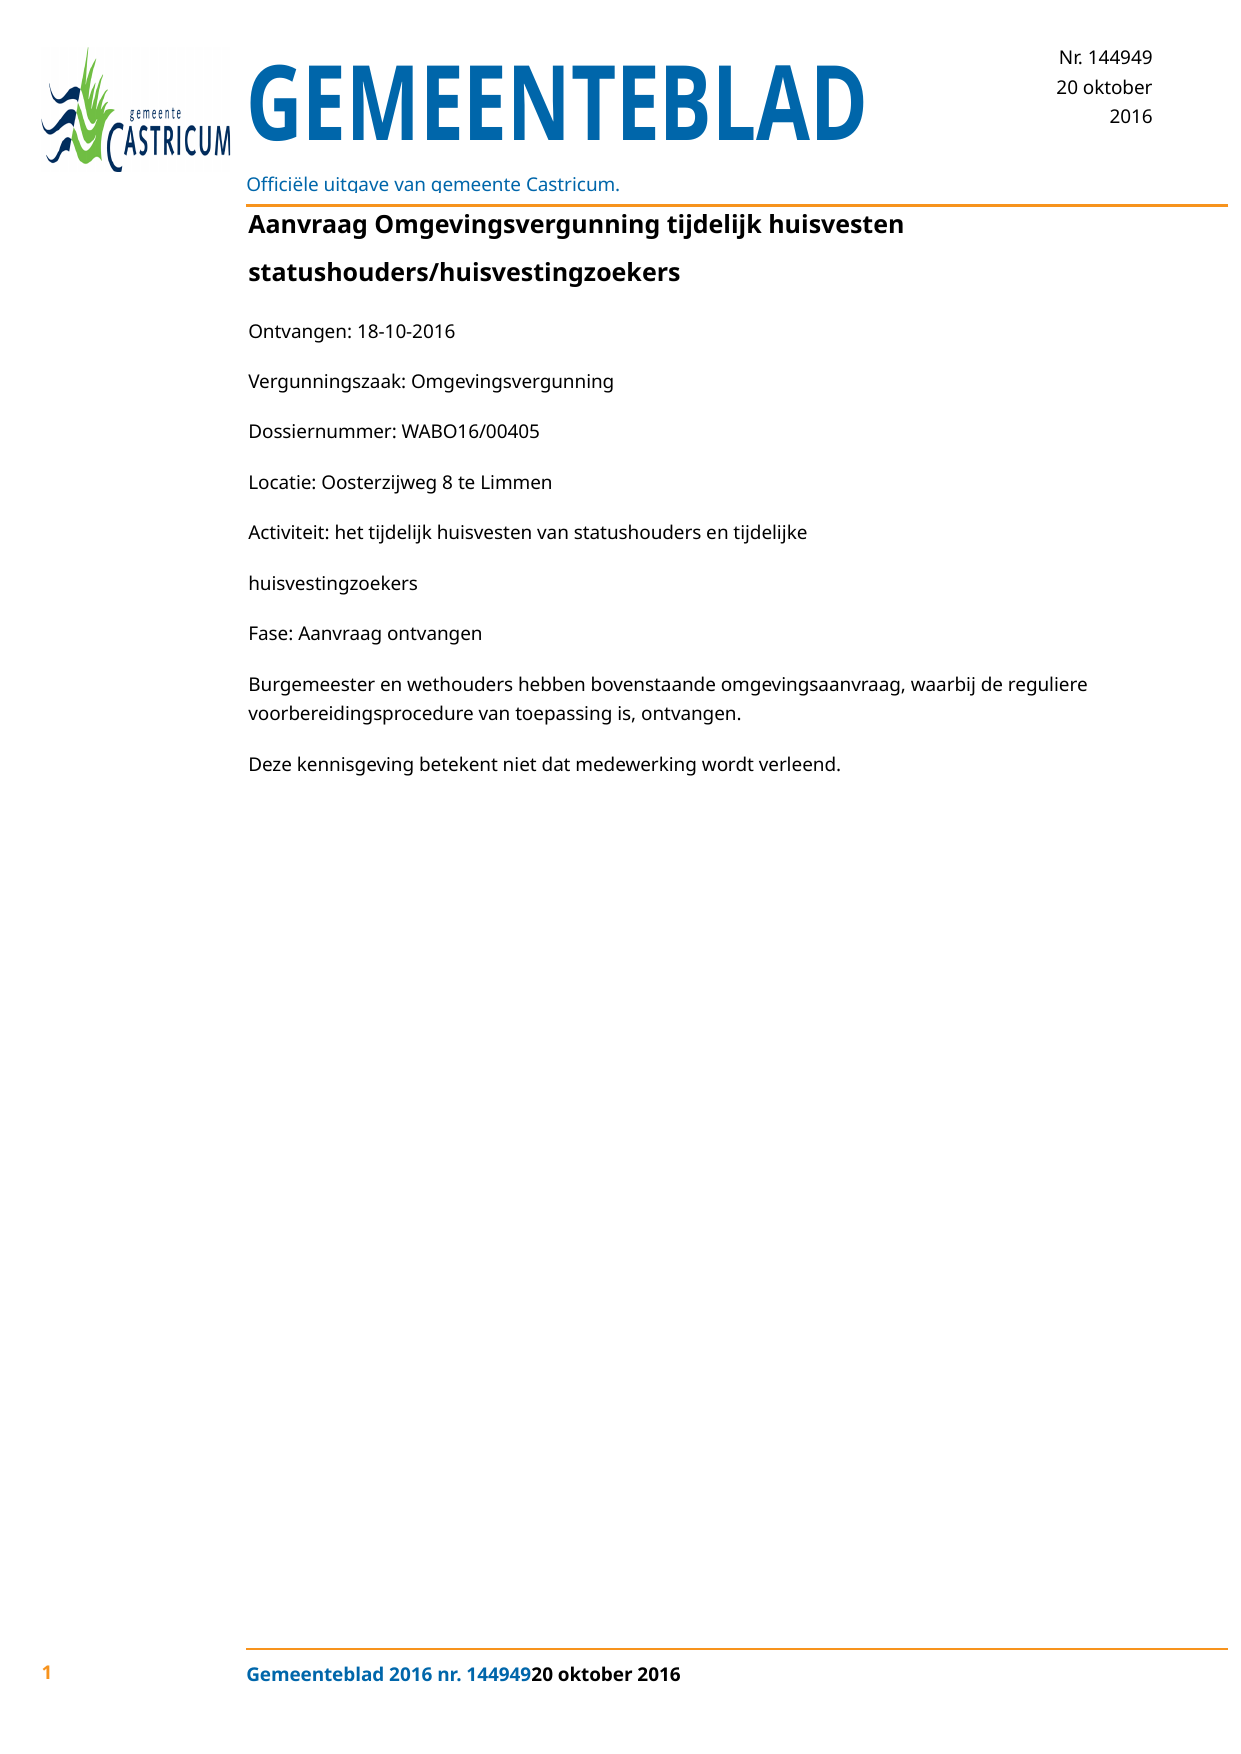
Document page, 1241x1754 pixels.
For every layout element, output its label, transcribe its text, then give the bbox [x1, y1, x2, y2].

text Fase: Aanvraag ontvangen [248, 620, 1152, 646]
text Locatie: Oosterzijweg 8 te Limmen [248, 469, 1152, 495]
text Vergunningszaak: Omgevingsvergunning [248, 368, 1152, 394]
text Deze kennisgeving betekent niet dat medewerking wordt verleend. [248, 751, 1152, 777]
text Burgemeester en wethouders hebben bovenstaande omgevingsaanvraag, waarbij de reguliere voorbereidingsprocedure van toepassing is, ontvangen. [248, 671, 1152, 726]
text Aanvraag Omgevingsvergunning tijdelijk huisvesten statushouders/huisvestingzoekers [248, 207, 1152, 288]
text Ontvangen: 18-10-2016 [248, 318, 1152, 344]
text huisvestingzoekers [248, 570, 1152, 596]
text Activiteit: het tijdelijk huisvesten van statushouders en tijdelijke [248, 519, 1152, 545]
picture [41, 47, 231, 172]
text Dossiernummer: WABO16/00405 [248, 419, 1152, 444]
